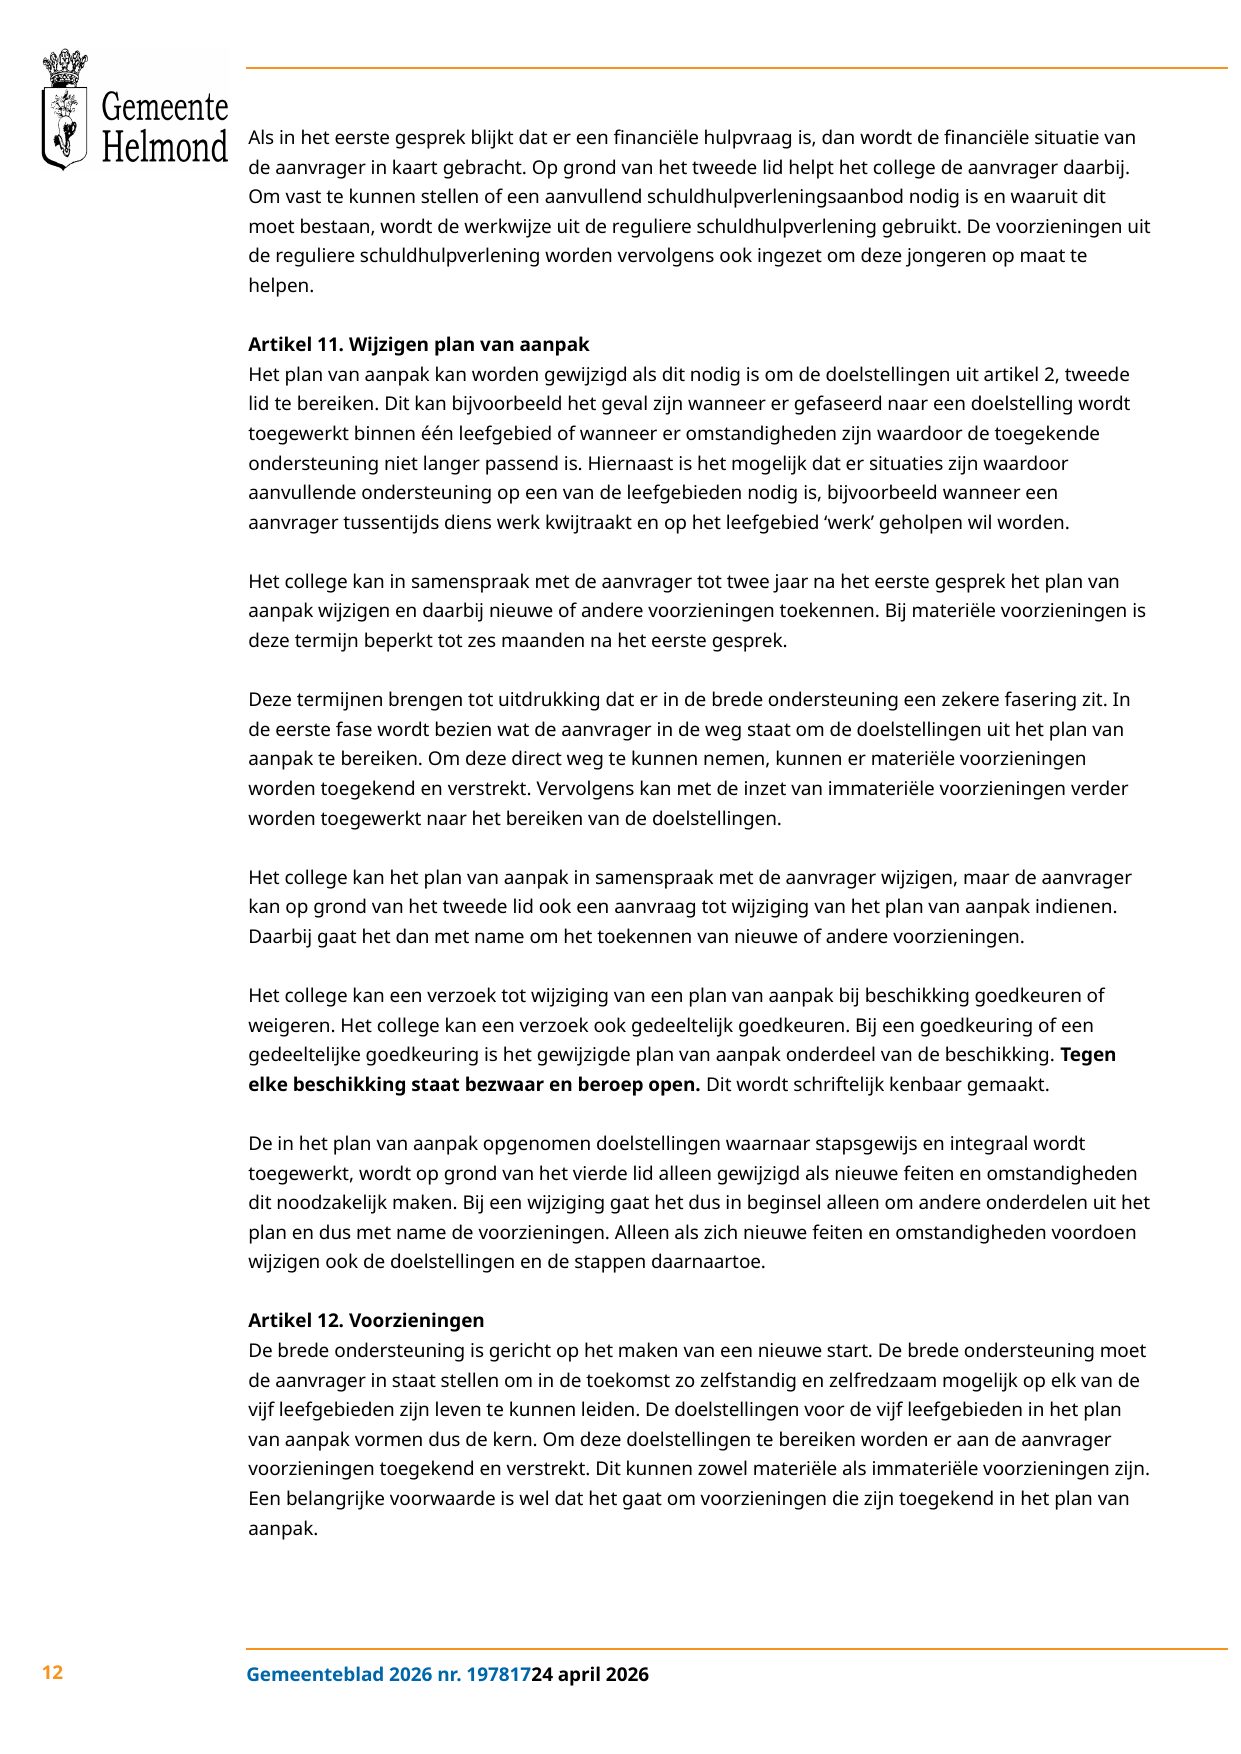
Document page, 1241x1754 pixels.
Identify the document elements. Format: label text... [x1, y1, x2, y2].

picture [41, 47, 231, 172]
text Het college kan in samenspraak met de aanvrager tot twee jaar na het eerste gesprek het plan van aanpak wijzigen en daarbij nieuwe of andere voorzieningen toekennen. Bij materiële voorzieningen is deze termijn beperkt tot zes maanden na het eerste gesprek. [248, 568, 1152, 653]
text Het college kan een verzoek tot wijziging van een plan van aanpak bij beschikking goedkeuren of weigeren. Het college kan een verzoek ook gedeeltelijk goedkeuren. Bij een goedkeuring of een gedeeltelijke goedkeuring is het gewijzigde plan van aanpak onderdeel van de beschikking. Tegen elke beschikking staat bezwaar en beroep open. Dit wordt schriftelijk kenbaar gemaakt. [248, 982, 1152, 1097]
text De in het plan van aanpak opgenomen doelstellingen waarnaar stapsgewijs en integraal wordt toegewerkt, wordt op grond van het vierde lid alleen gewijzigd als nieuwe feiten en omstandigheden dit noodzakelijk maken. Bij een wijziging gaat het dus in beginsel alleen om andere onderdelen uit het plan en dus met name de voorzieningen. Alleen als zich nieuwe feiten en omstandigheden voordoen wijzigen ook de doelstellingen en de stappen daarnaartoe. [248, 1130, 1152, 1274]
text De brede ondersteuning is gericht op het maken van een nieuwe start. De brede ondersteuning moet de aanvrager in staat stellen om in de toekomst zo zelfstandig en zelfredzaam mogelijk op elk van de vijf leefgebieden zijn leven te kunnen leiden. De doelstellingen voor de vijf leefgebieden in het plan van aanpak vormen dus de kern. Om deze doelstellingen te bereiken worden er aan de aanvrager voorzieningen toegekend en verstrekt. Dit kunnen zowel materiële als immateriële voorzieningen zijn. Een belangrijke voorwaarde is wel dat het gaat om voorzieningen die zijn toegekend in het plan van aanpak. [248, 1337, 1152, 1541]
text Het plan van aanpak kan worden gewijzigd als dit nodig is om de doelstellingen uit artikel 2, tweede lid te bereiken. Dit kan bijvoorbeeld het geval zijn wanneer er gefaseerd naar een doelstelling wordt toegewerkt binnen één leefgebied of wanneer er omstandigheden zijn waardoor de toegekende ondersteuning niet langer passend is. Hiernaast is het mogelijk dat er situaties zijn waardoor aanvullende ondersteuning op een van de leefgebieden nodig is, bijvoorbeeld wanneer een aanvrager tussentijds diens werk kwijtraakt en op het leefgebied ‘werk’ geholpen wil worden. [248, 361, 1152, 535]
text Artikel 12. Voorzieningen [248, 1308, 1152, 1333]
text Het college kan het plan van aanpak in samenspraak met de aanvrager wijzigen, maar de aanvrager kan op grond van het tweede lid ook een aanvraag tot wijziging van het plan van aanpak indienen. Daarbij gaat het dan met name om het toekennen van nieuwe of andere voorzieningen. [248, 864, 1152, 949]
text Artikel 11. Wijzigen plan van aanpak [248, 331, 1152, 357]
text Deze termijnen brengen tot uitdrukking dat er in de brede ondersteuning een zekere fasering zit. In de eerste fase wordt bezien wat de aanvrager in de weg staat om de doelstellingen uit het plan van aanpak te bereiken. Om deze direct weg te kunnen nemen, kunnen er materiële voorzieningen worden toegekend en verstrekt. Vervolgens kan met de inzet van immateriële voorzieningen verder worden toegewerkt naar het bereiken van de doelstellingen. [248, 686, 1152, 831]
text Als in het eerste gesprek blijkt dat er een financiële hulpvraag is, dan wordt de financiële situatie van de aanvrager in kaart gebracht. Op grond van het tweede lid helpt het college de aanvrager daarbij. Om vast te kunnen stellen of een aanvullend schuldhulpverleningsaanbod nodig is en waaruit dit moet bestaan, wordt de werkwijze uit de reguliere schuldhulpverlening gebruikt. De voorzieningen uit de reguliere schuldhulpverlening worden vervolgens ook ingezet om deze jongeren op maat te helpen. [248, 124, 1152, 298]
